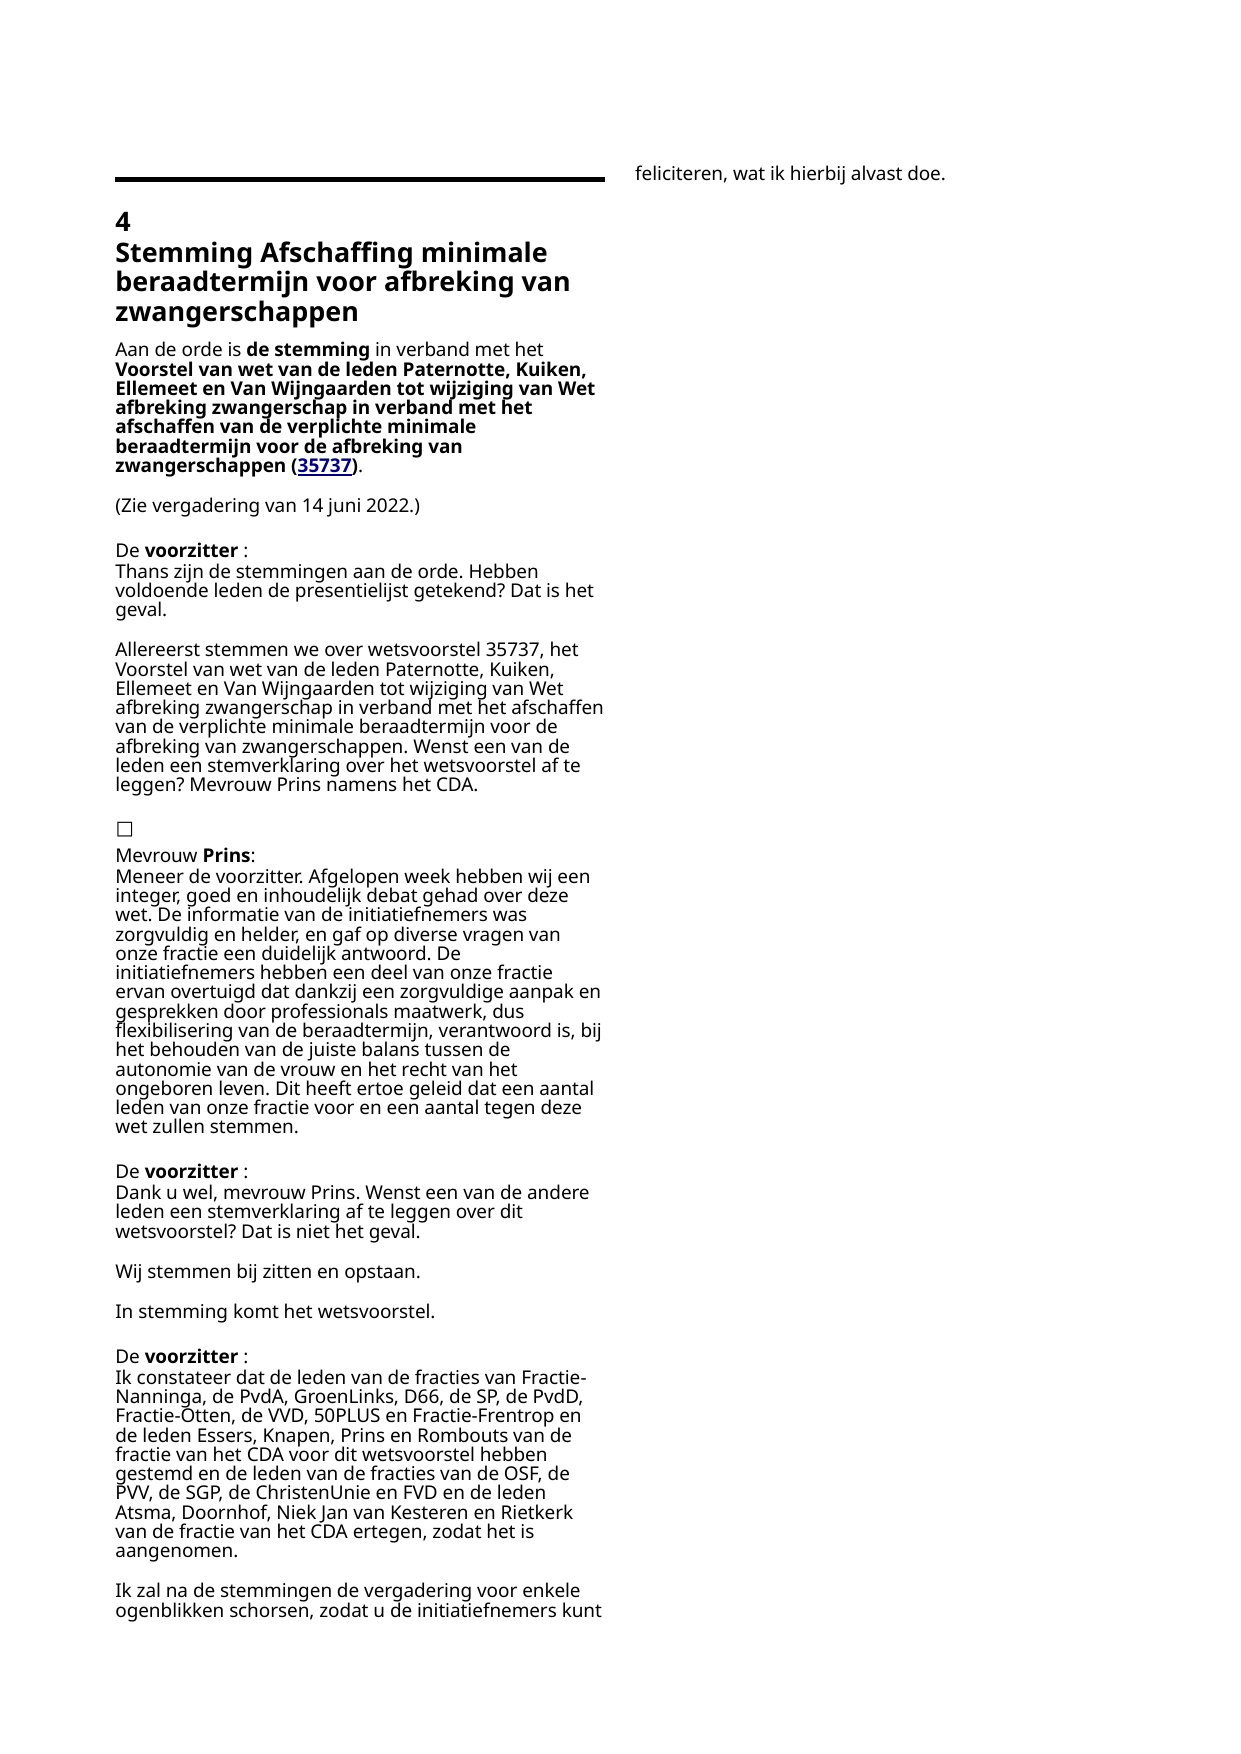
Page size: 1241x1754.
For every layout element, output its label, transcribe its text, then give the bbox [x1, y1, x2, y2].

text feliciteren, wat ik hierbij alvast doe. [635, 165, 1125, 184]
text De voorzitter : [115, 537, 605, 563]
text Mevrouw Prins: [115, 842, 605, 868]
text De voorzitter : [115, 1343, 605, 1369]
text Ik zal na de stemmingen de vergadering voor enkele ogenblikken schorsen, zodat u de initiatiefnemers kunt [115, 1582, 605, 1621]
text Meneer de voorzitter. Afgelopen week hebben wij een integer, goed en inhoudelijk debat gehad over deze wet. De informatie van de initiatiefnemers was zorgvuldig en helder, en gaf op diverse vragen van onze fractie een duidelijk antwoord. De initiatiefnemers hebben een deel van onze fractie ervan overtuigd dat dankzij een zorgvuldige aanpak en gesprekken door professionals maatwerk, dus flexibilisering van de beraadtermijn, verantwoord is, bij het behouden van de juiste balans tussen de autonomie van de vrouw en het recht van het ongeboren leven. Dit heeft ertoe geleid dat een aantal leden van onze fractie voor en een aantal tegen deze wet zullen stemmen. [115, 868, 605, 1138]
text In stemming komt het wetsvoorstel. [115, 1303, 605, 1322]
text Aan de orde is de stemming in verband met het Voorstel van wet van de leden Paternotte, Kuiken, Ellemeet en Van Wijngaarden tot wijziging van Wet afbreking zwangerschap in verband met het afschaffen van de verplichte minimale beraadtermijn voor de afbreking van zwangerschappen (35737). [115, 341, 605, 476]
text Stemming Afschaffing minimale beraadtermijn voor afbreking van zwangerschappen [115, 239, 605, 341]
text Ik constateer dat de leden van de fracties van Fractie-Nanninga, de PvdA, GroenLinks, D66, de SP, de PvdD, Fractie-Otten, de VVD, 50PLUS en Fractie-Frentrop en de leden Essers, Knapen, Prins en Rombouts van de fractie van het CDA voor dit wetsvoorstel hebben gestemd en de leden van de fracties van de OSF, de PVV, de SGP, de ChristenUnie en FVD en de leden Atsma, Doornhof, Niek Jan van Kesteren en Rietkerk van de fractie van het CDA ertegen, zodat het is aangenomen. [115, 1369, 605, 1561]
text Allereerst stemmen we over wetsvoorstel 35737, het Voorstel van wet van de leden Paternotte, Kuiken, Ellemeet en Van Wijngaarden tot wijziging van Wet afbreking zwangerschap in verband met het afschaffen van de verplichte minimale beraadtermijn voor de afbreking van zwangerschappen. Wenst een van de leden een stemverklaring over het wetsvoorstel af te leggen? Mevrouw Prins namens het CDA. [115, 641, 605, 796]
text De voorzitter : [115, 1158, 605, 1184]
text ⬜ [115, 816, 605, 842]
text Thans zijn de stemmingen aan de orde. Hebben voldoende leden de presentielijst getekend? Dat is het geval. [115, 563, 605, 621]
text (Zie vergadering van 14 juni 2022.) [115, 497, 605, 516]
text Dank u wel, mevrouw Prins. Wenst een van de andere leden een stemverklaring af te leggen over dit wetsvoorstel? Dat is niet het geval. [115, 1184, 605, 1242]
text Wij stemmen bij zitten en opstaan. [115, 1263, 605, 1282]
text 4 [115, 203, 605, 239]
